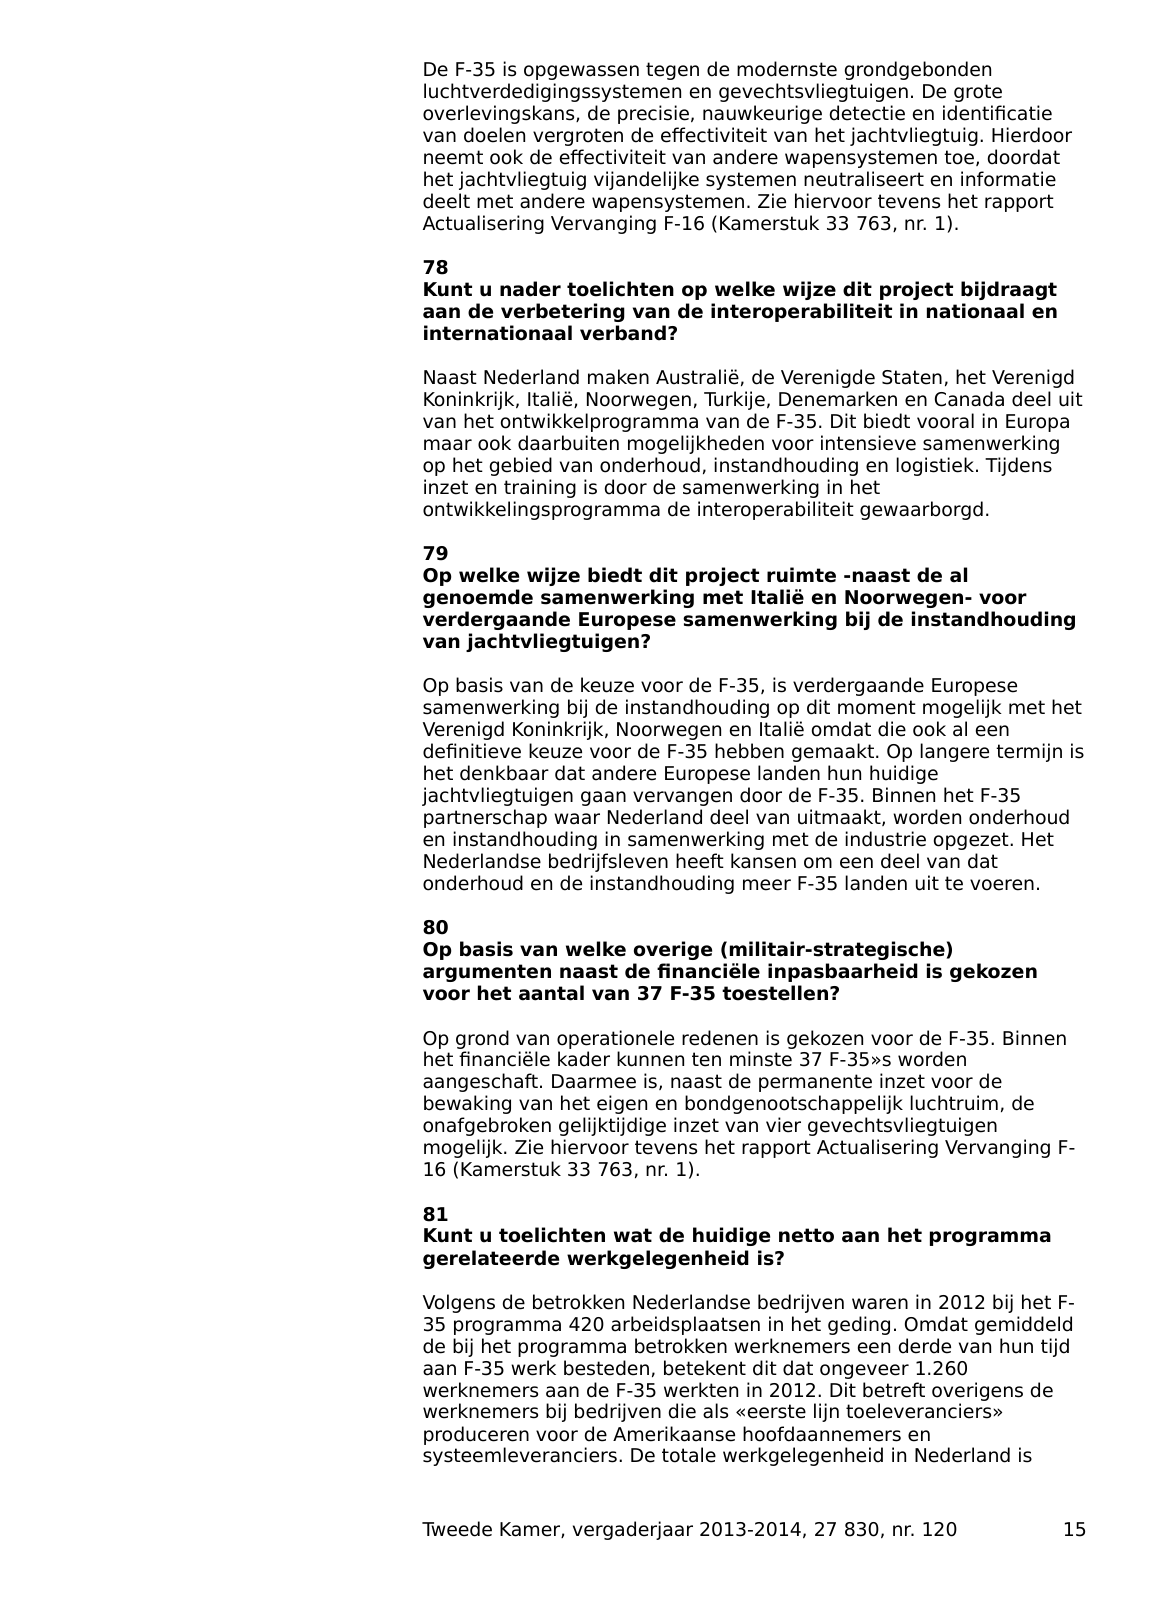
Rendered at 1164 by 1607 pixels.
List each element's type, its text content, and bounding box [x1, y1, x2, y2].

text 79 [422, 543, 1087, 565]
text Kunt u nader toelichten op welke wijze dit project bijdraagt aan de verbetering van de interoperabiliteit in nationaal en internationaal verband? [422, 279, 1087, 345]
text Op grond van operationele redenen is gekozen voor de F-35. Binnen het financiële kader kunnen ten minste 37 F-35»s worden aangeschaft. Daarmee is, naast de permanente inzet voor de bewaking van het eigen en bondgenootschappelijk luchtruim, de onafgebroken gelijktijdige inzet van vier gevechtsvliegtuigen mogelijk. Zie hiervoor tevens het rapport Actualisering Vervanging F-16 (Kamerstuk 33 763, nr. 1). [422, 1027, 1087, 1181]
text Volgens de betrokken Nederlandse bedrijven waren in 2012 bij het F-35 programma 420 arbeidsplaatsen in het geding. Omdat gemiddeld de bij het programma betrokken werknemers een derde van hun tijd aan F-35 werk besteden, betekent dit dat ongeveer 1.260 werknemers aan de F-35 werkten in 2012. Dit betreft overigens de werknemers bij bedrijven die als «eerste lijn toeleveranciers» produceren voor de Amerikaanse hoofdaannemers en systeemleveranciers. De totale werkgelegenheid in Nederland is [422, 1292, 1087, 1467]
text Kunt u toelichten wat de huidige netto aan het programma gerelateerde werkgelegenheid is? [422, 1225, 1087, 1269]
text Op welke wijze biedt dit project ruimte -naast de al genoemde samenwerking met Italië en Noorwegen- voor verdergaande Europese samenwerking bij de instandhouding van jachtvliegtuigen? [422, 565, 1087, 653]
text Op basis van de keuze voor de F-35, is verdergaande Europese samenwerking bij de instandhouding op dit moment mogelijk met het Verenigd Koninkrijk, Noorwegen en Italië omdat die ook al een definitieve keuze voor de F-35 hebben gemaakt. Op langere termijn is het denkbaar dat andere Europese landen hun huidige jachtvliegtuigen gaan vervangen door de F-35. Binnen het F-35 partnerschap waar Nederland deel van uitmaakt, worden onderhoud en instandhouding in samenwerking met de industrie opgezet. Het Nederlandse bedrijfsleven heeft kansen om een deel van dat onderhoud en de instandhouding meer F-35 landen uit te voeren. [422, 675, 1087, 895]
text 78 [422, 257, 1087, 279]
text Op basis van welke overige (militair-strategische) argumenten naast de financiële inpasbaarheid is gekozen voor het aantal van 37 F-35 toestellen? [422, 939, 1087, 1005]
text De F-35 is opgewassen tegen de modernste grondgebonden luchtverdedigingssystemen en gevechtsvliegtuigen. De grote overlevingskans, de precisie, nauwkeurige detectie en identificatie van doelen vergroten de effectiviteit van het jachtvliegtuig. Hierdoor neemt ook de effectiviteit van andere wapensystemen toe, doordat het jachtvliegtuig vijandelijke systemen neutraliseert en informatie deelt met andere wapensystemen. Zie hiervoor tevens het rapport Actualisering Vervanging F-16 (Kamerstuk 33 763, nr. 1). [422, 59, 1087, 235]
text 81 [422, 1203, 1087, 1225]
text 80 [422, 917, 1087, 939]
text Naast Nederland maken Australië, de Verenigde Staten, het Verenigd Koninkrijk, Italië, Noorwegen, Turkije, Denemarken en Canada deel uit van het ontwikkelprogramma van de F-35. Dit biedt vooral in Europa maar ook daarbuiten mogelijkheden voor intensieve samenwerking op het gebied van onderhoud, instandhouding en logistiek. Tijdens inzet en training is door de samenwerking in het ontwikkelingsprogramma de interoperabiliteit gewaarborgd. [422, 367, 1087, 521]
